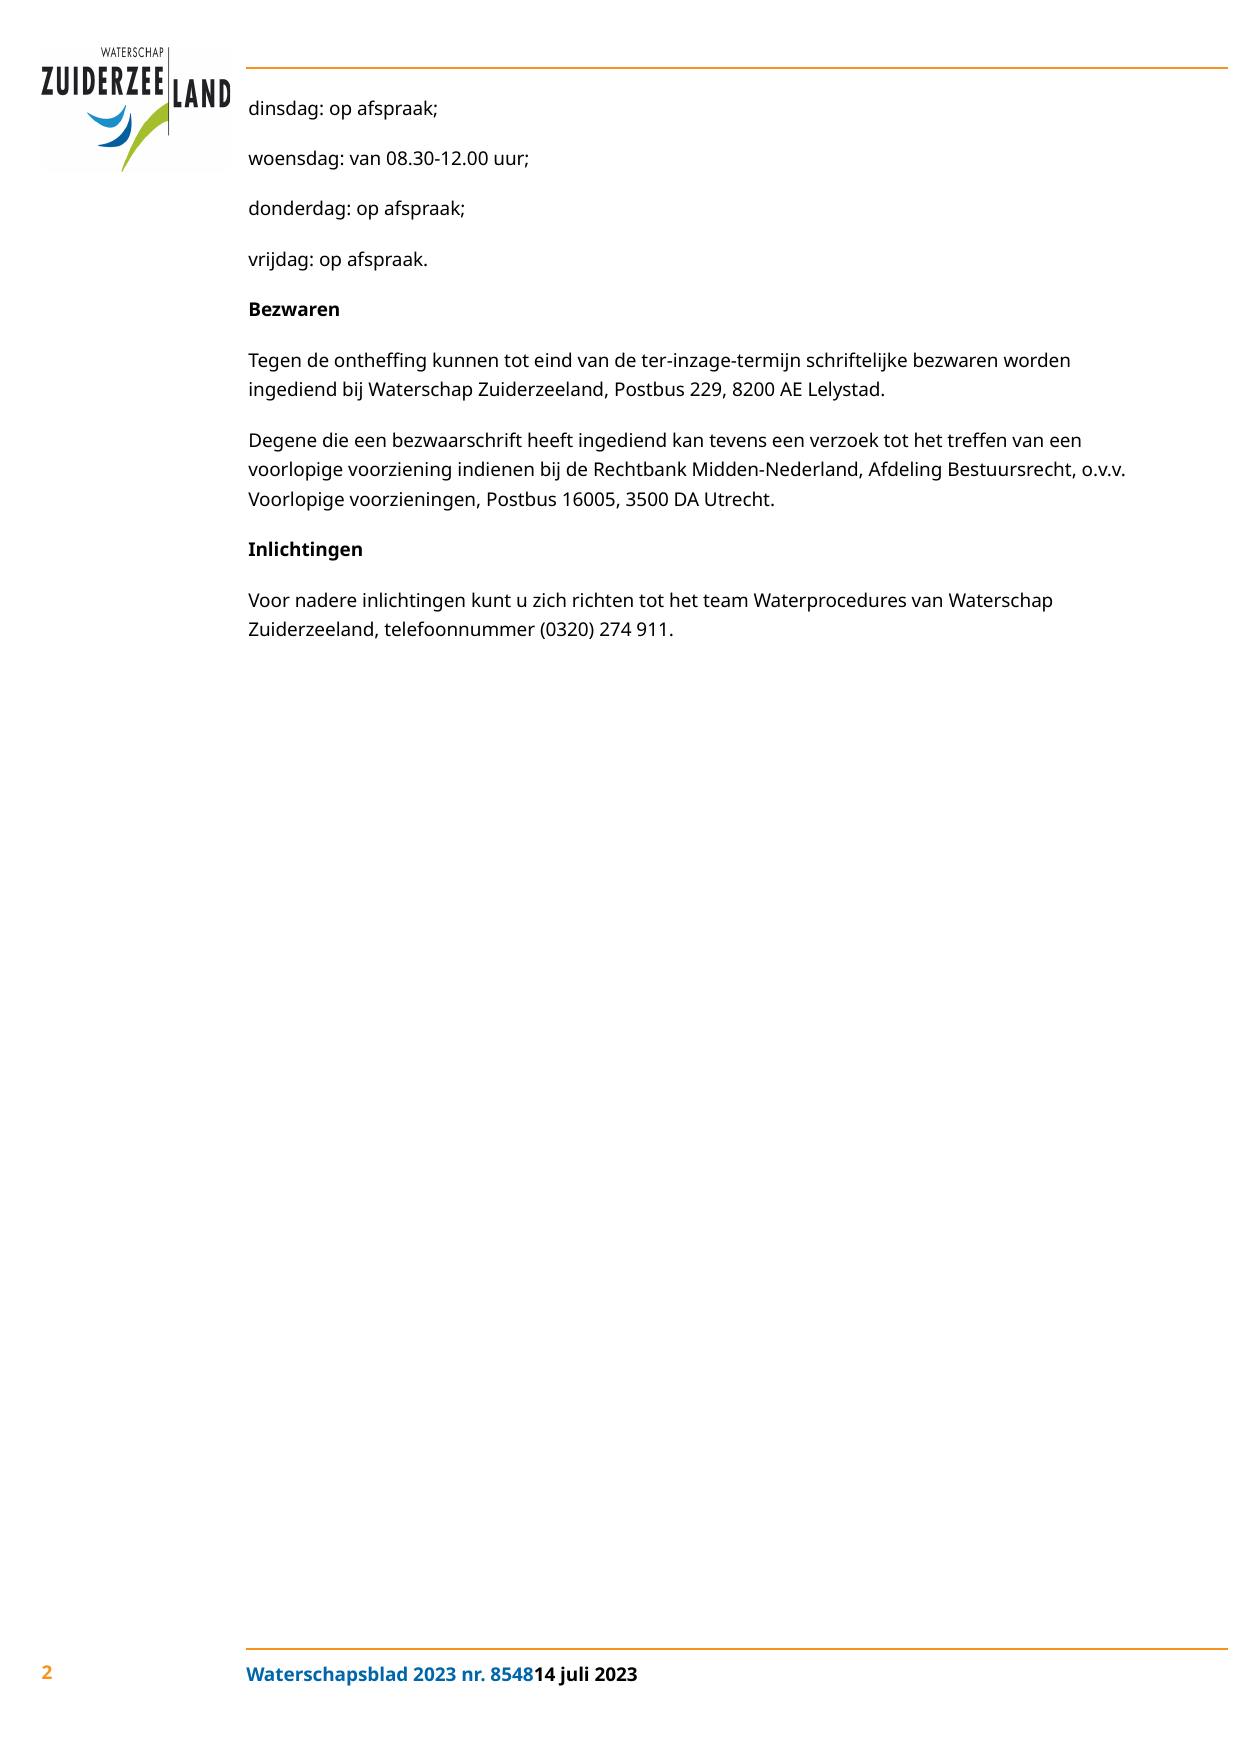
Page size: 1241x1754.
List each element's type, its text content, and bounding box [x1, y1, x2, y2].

picture [41, 47, 231, 172]
text vrijdag: op afspraak. [248, 246, 1152, 272]
text woensdag: van 08.30-12.00 uur; [248, 145, 1152, 171]
text Tegen de ontheffing kunnen tot eind van de ter-inzage-termijn schriftelijke bezwaren worden ingediend bij Waterschap Zuiderzeeland, Postbus 229, 8200 AE Lelystad. [248, 347, 1152, 402]
text Voor nadere inlichtingen kunt u zich richten tot het team Waterprocedures van Waterschap Zuiderzeeland, telefoonnummer (0320) 274 911. [248, 587, 1152, 642]
text dinsdag: op afspraak; [248, 95, 1152, 121]
text Inlichtingen [248, 536, 1152, 562]
text Bezwaren [248, 296, 1152, 322]
text donderdag: op afspraak; [248, 196, 1152, 221]
text Degene die een bezwaarschrift heeft ingediend kan tevens een verzoek tot het treffen van een voorlopige voorziening indienen bij de Rechtbank Midden-Nederland, Afdeling Bestuursrecht, o.v.v. Voorlopige voorzieningen, Postbus 16005, 3500 DA Utrecht. [248, 427, 1152, 512]
